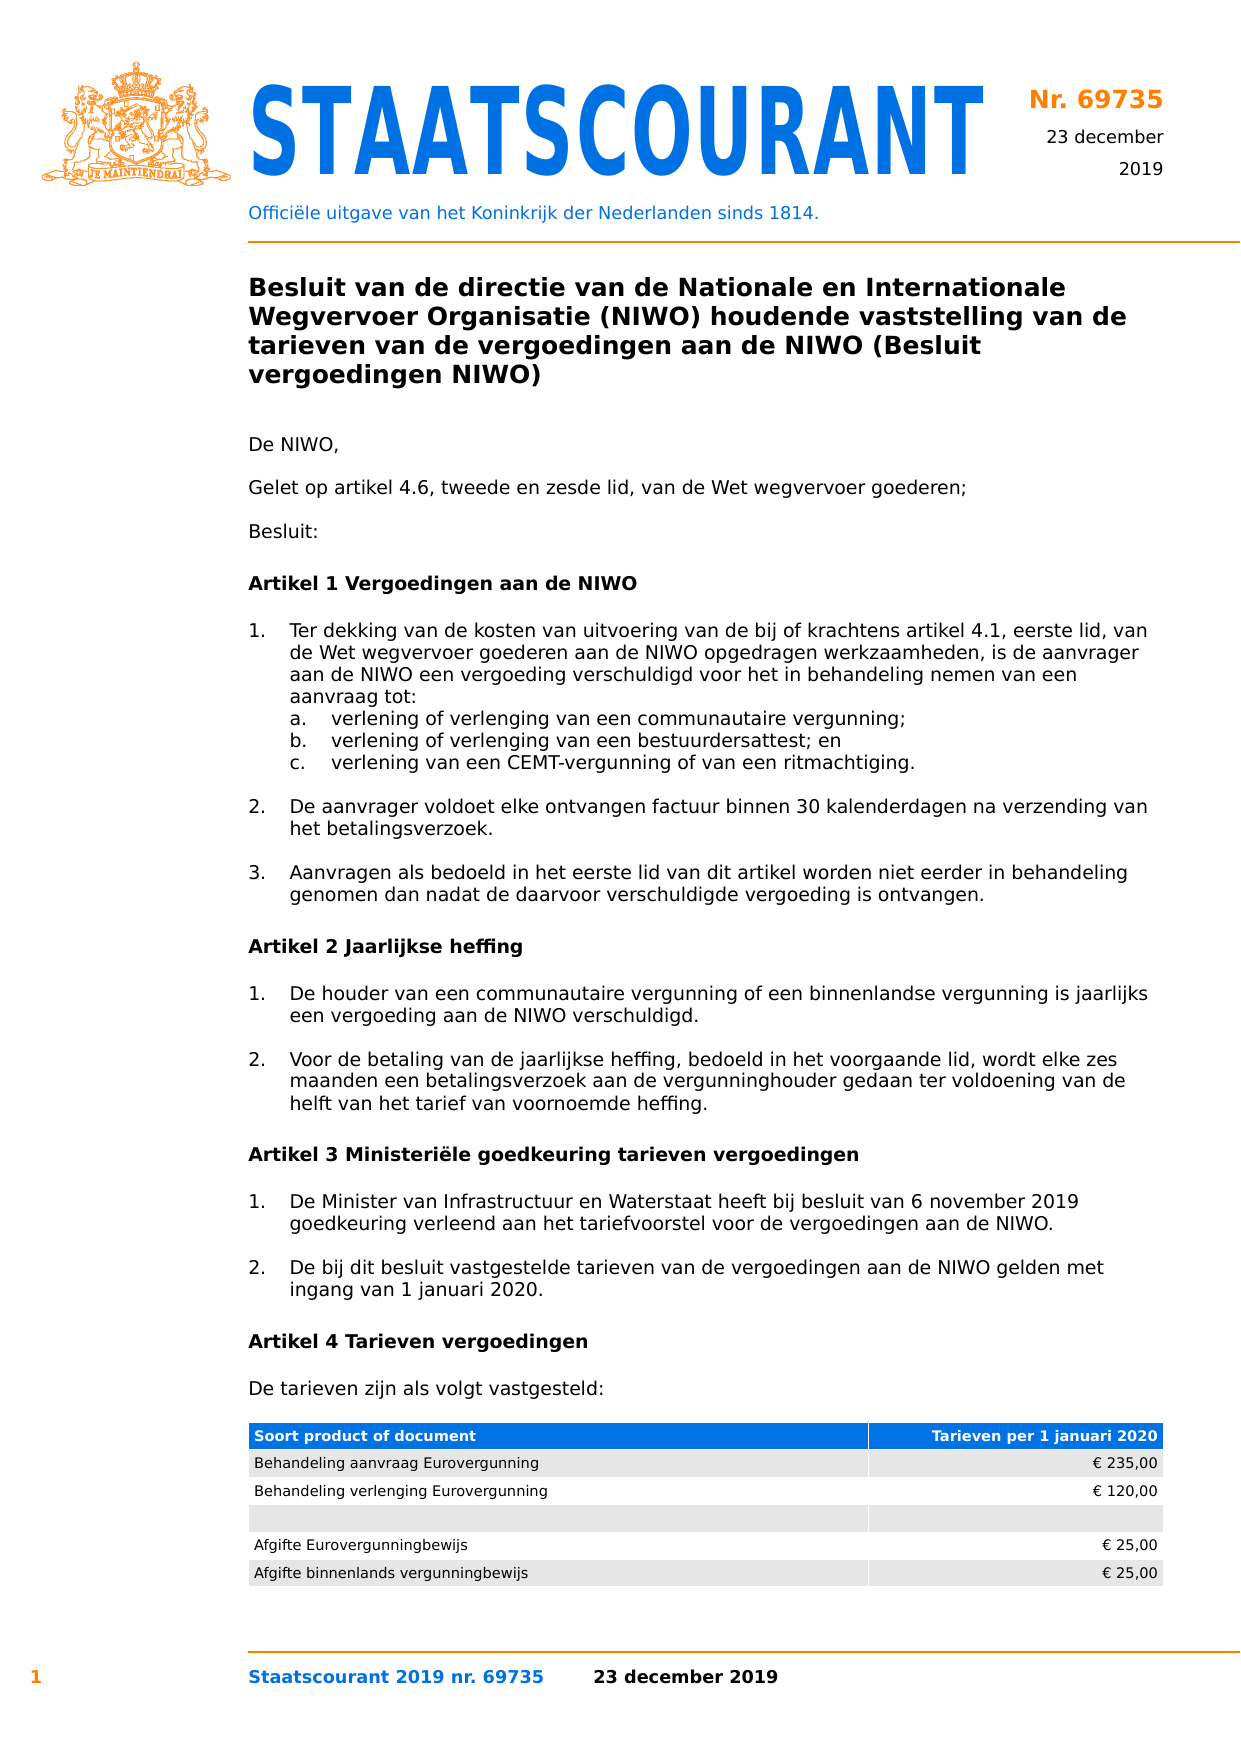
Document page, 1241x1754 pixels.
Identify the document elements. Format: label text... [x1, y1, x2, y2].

subtitle Artikel 4 Tarieven vergoedingen [248, 1331, 1163, 1353]
table_cell 23 december [998, 121, 1240, 153]
table_cell 2019 [998, 153, 1240, 203]
subtitle Artikel 3 Ministeriële goedkeuring tarieven vergoedingen [248, 1144, 1163, 1166]
subtitle Artikel 2 Jaarlijkse heffing [248, 936, 1163, 958]
table_header Nr. 69735 [998, 62, 1240, 121]
table_cell Afgifte binnenlands vergunningbewijs [249, 1560, 868, 1586]
text 1. De Minister van Infrastructuur en Waterstaat heeft bij besluit van 6 november 2019 goedkeuring verleend aan het tariefvoorstel voor de vergoedingen aan de NIWO. [248, 1191, 1163, 1235]
table_cell € 120,00 [869, 1478, 1163, 1504]
text 1. De houder van een communautaire vergunning of een binnenlandse vergunning is jaarlijks een vergoeding aan de NIWO verschuldigd. [248, 983, 1163, 1027]
text a. verlening of verlenging van een communautaire vergunning; [289, 708, 1163, 730]
table_cell [249, 1505, 868, 1532]
table_cell € 25,00 [869, 1533, 1163, 1559]
text 2. Voor de betaling van de jaarlijkse heffing, bedoeld in het voorgaande lid, wordt elke zes maanden een betalingsverzoek aan de vergunninghouder gedaan ter voldoening van de helft van het tarief van voornoemde heffing. [248, 1048, 1163, 1114]
text 1. Ter dekking van de kosten van uitvoering van de bij of krachtens artikel 4.1, eerste lid, van de Wet wegvervoer goederen aan de NIWO opgedragen werkzaamheden, is de aanvrager aan de NIWO een vergoeding verschuldigd voor het in behandeling nemen van een aanvraag tot: [248, 620, 1163, 708]
table_cell € 235,00 [869, 1450, 1163, 1477]
table_cell Officiële uitgave van het Koninkrijk der Nederlanden sinds 1814. [248, 203, 1240, 241]
table_header [25, 62, 248, 241]
text De tarieven zijn als volgt vastgesteld: [248, 1378, 1163, 1400]
text 2. De bij dit besluit vastgestelde tarieven van de vergoedingen aan de NIWO gelden met ingang van 1 januari 2020. [248, 1257, 1163, 1301]
table_cell Behandeling aanvraag Eurovergunning [249, 1450, 868, 1477]
subtitle Artikel 1 Vergoedingen aan de NIWO [248, 573, 1163, 595]
table_cell € 25,00 [869, 1560, 1163, 1586]
table_cell Afgifte Eurovergunningbewijs [249, 1533, 868, 1559]
text Besluit: [248, 521, 1163, 543]
picture [41, 62, 231, 186]
subtitle Besluit van de directie van de Nationale en Internationale Wegvervoer Organisatie (NIWO) houdende vaststelling van de tarieven van de vergoedingen aan de NIWO (Besluit vergoedingen NIWO) [248, 273, 1163, 390]
table_header Soort product of document [249, 1423, 868, 1449]
text c. verlening van een CEMT-vergunning of van een ritmachtiging. [289, 752, 1163, 774]
table_header Tarieven per 1 januari 2020 [869, 1423, 1163, 1449]
table_cell Behandeling verlenging Eurovergunning [249, 1478, 868, 1504]
text De NIWO, [248, 433, 1163, 455]
text 2. De aanvrager voldoet elke ontvangen factuur binnen 30 kalenderdagen na verzending van het betalingsverzoek. [248, 796, 1163, 840]
text b. verlening of verlenging van een bestuurdersattest; en [289, 730, 1163, 752]
table_header STAATSCOURANT [248, 62, 998, 203]
table_cell [869, 1505, 1163, 1532]
text 3. Aanvragen als bedoeld in het eerste lid van dit artikel worden niet eerder in behandeling genomen dan nadat de daarvoor verschuldigde vergoeding is ontvangen. [248, 862, 1163, 906]
text Gelet op artikel 4.6, tweede en zesde lid, van de Wet wegvervoer goederen; [248, 477, 1163, 499]
